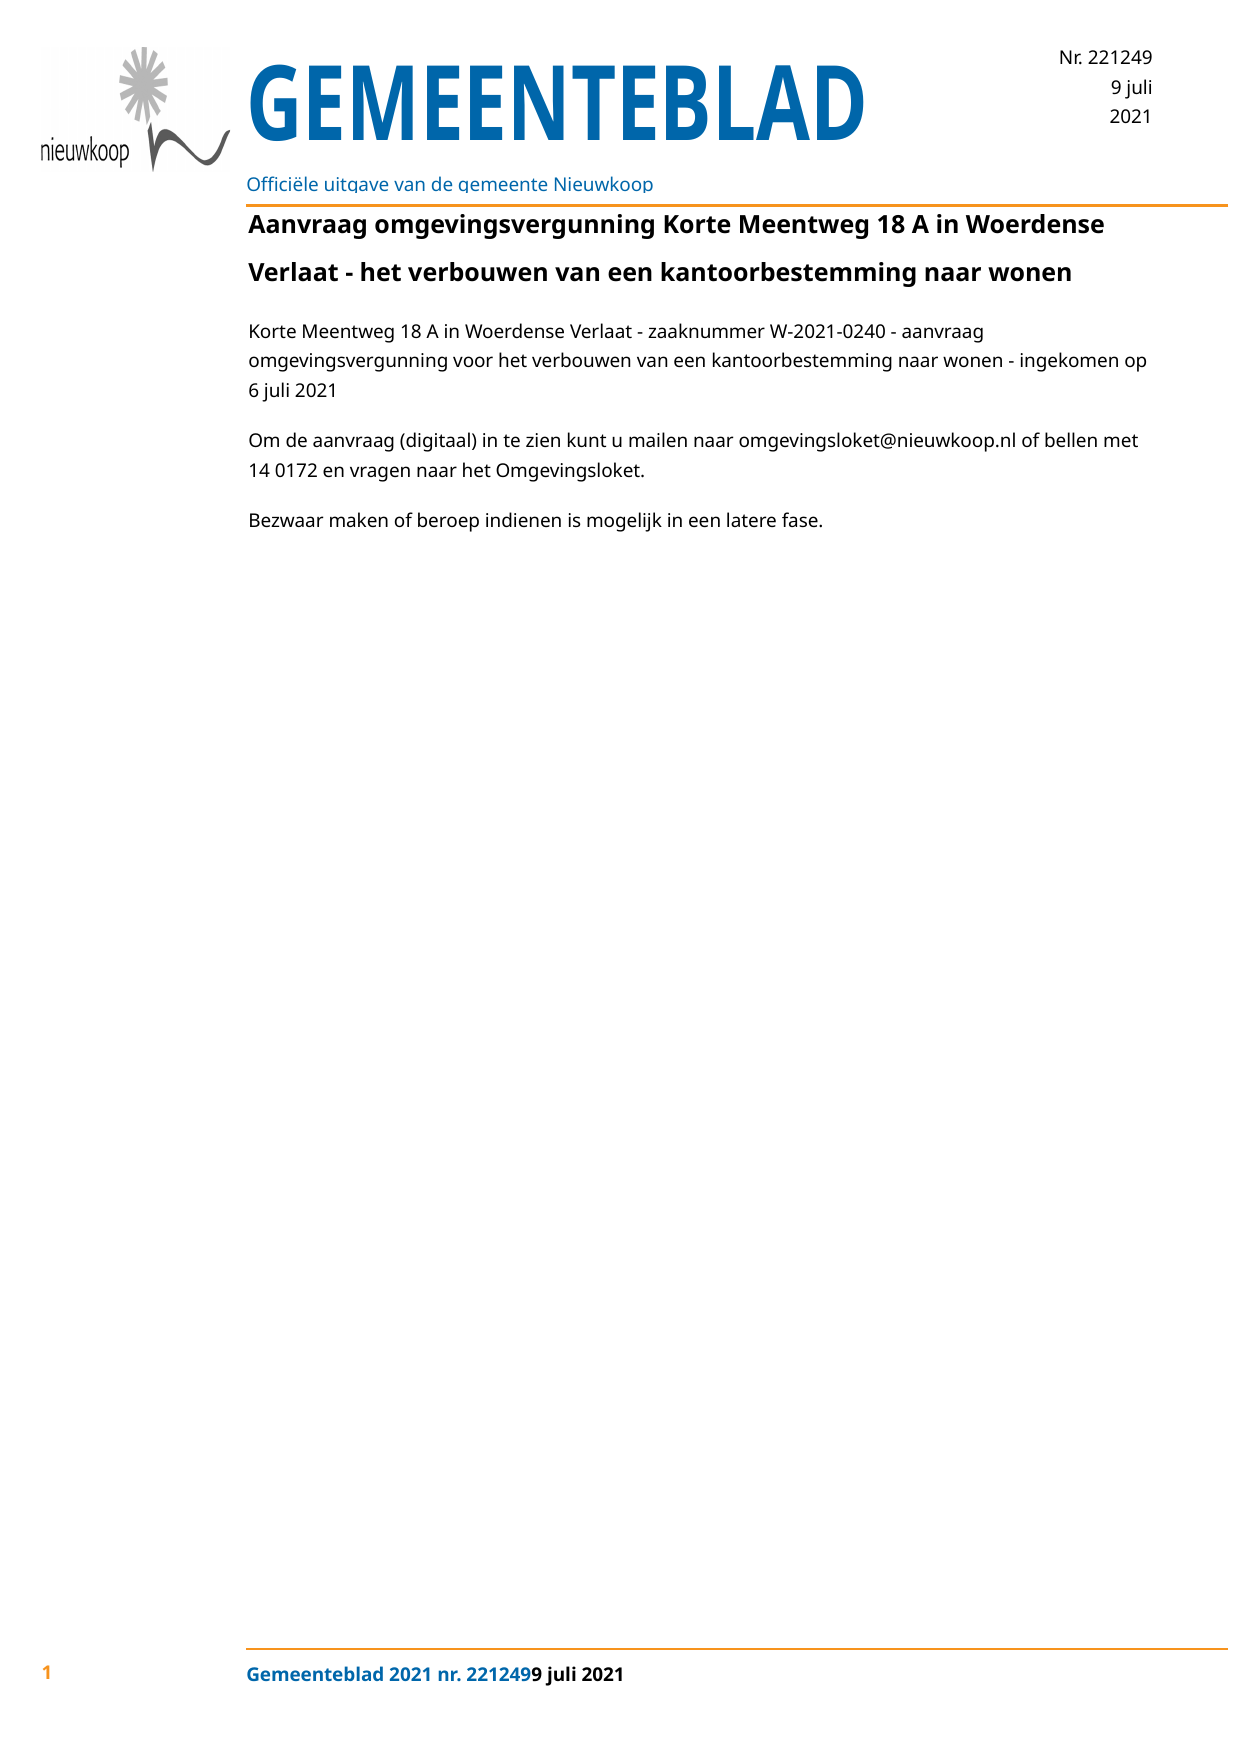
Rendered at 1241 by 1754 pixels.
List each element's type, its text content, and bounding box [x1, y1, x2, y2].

text Om de aanvraag (digitaal) in te zien kunt u mailen naar omgevingsloket@nieuwkoop.nl of bellen met 14 0172 en vragen naar het Omgevingsloket. [248, 427, 1152, 483]
text Bezwaar maken of beroep indienen is mogelijk in een latere fase. [248, 507, 1152, 533]
text Aanvraag omgevingsvergunning Korte Meentweg 18 A in Woerdense Verlaat - het verbouwen van een kantoorbestemming naar wonen [248, 207, 1152, 288]
text Korte Meentweg 18 A in Woerdense Verlaat - zaaknummer W-2021-0240 - aanvraag omgevingsvergunning voor het verbouwen van een kantoorbestemming naar wonen - ingekomen op 6 juli 2021 [248, 318, 1152, 403]
picture [41, 47, 231, 172]
